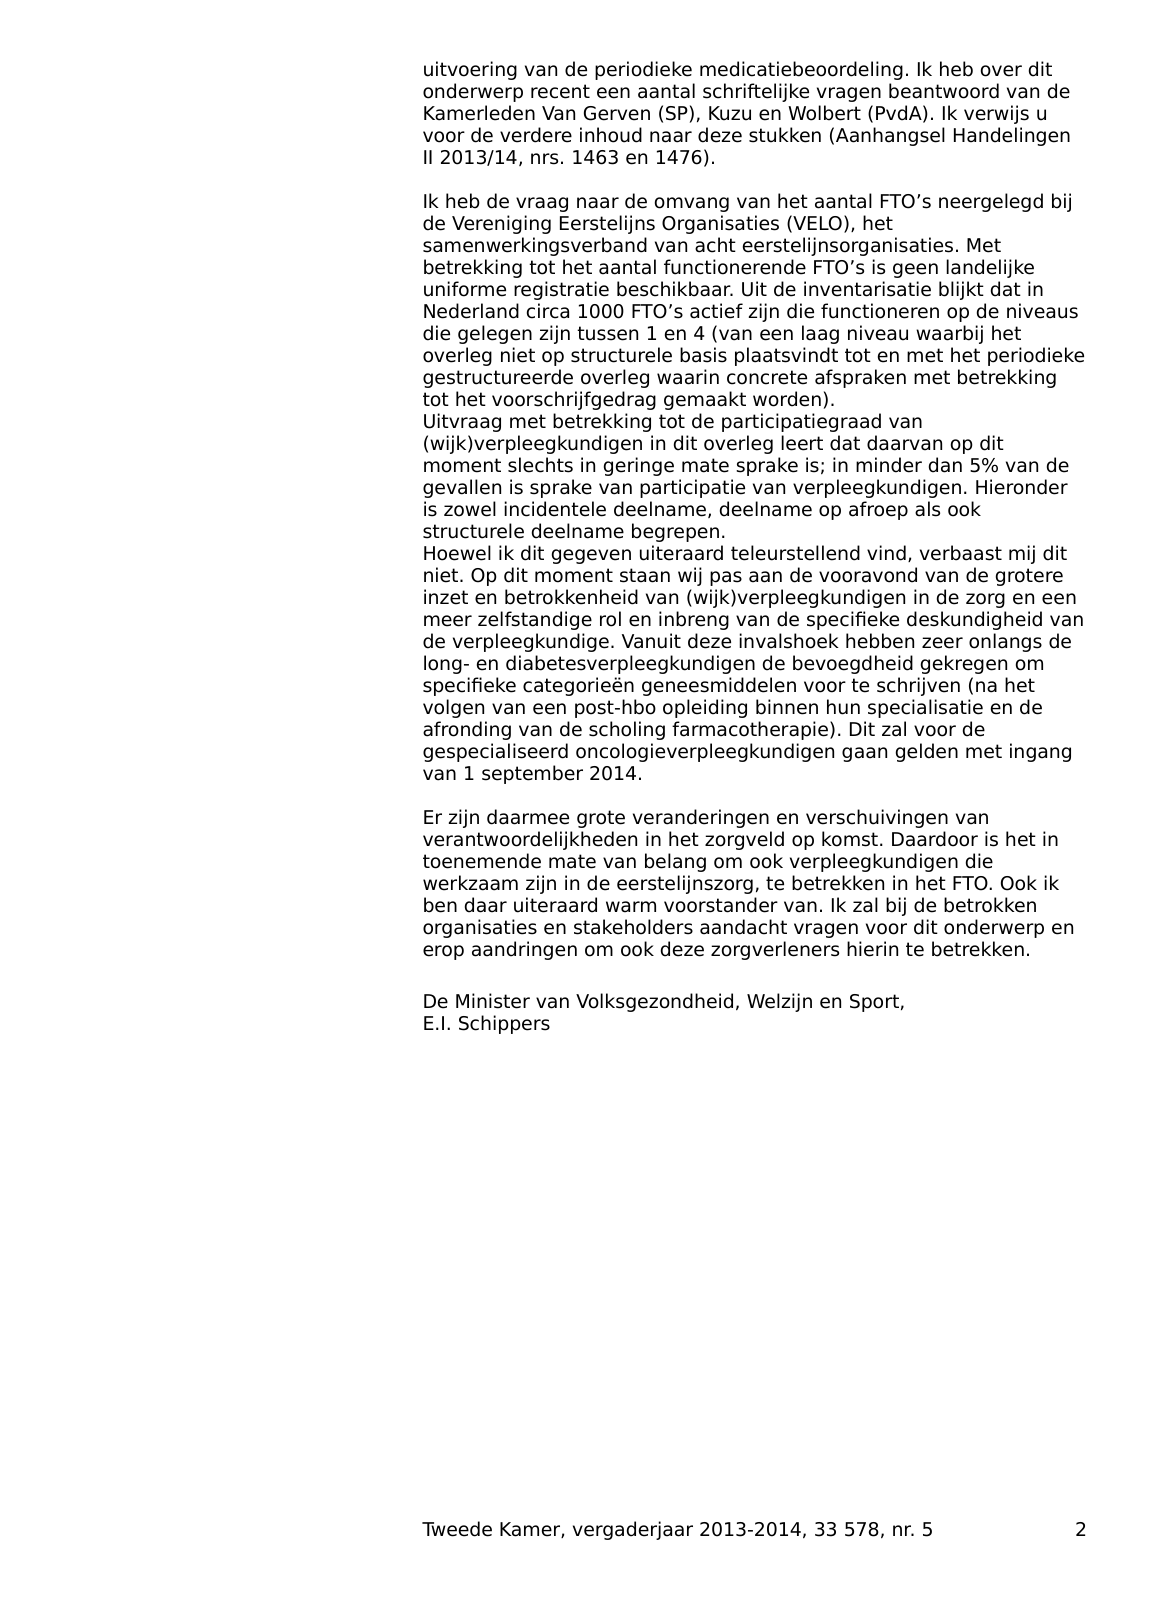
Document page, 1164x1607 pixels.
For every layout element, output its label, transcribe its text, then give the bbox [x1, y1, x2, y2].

text Ik heb de vraag naar de omvang van het aantal FTO’s neergelegd bij de Vereniging Eerstelijns Organisaties (VELO), het samenwerkingsverband van acht eerstelijnsorganisaties. Met betrekking tot het aantal functionerende FTO’s is geen landelijke uniforme registratie beschikbaar. Uit de inventarisatie blijkt dat in Nederland circa 1000 FTO’s actief zijn die functioneren op de niveaus die gelegen zijn tussen 1 en 4 (van een laag niveau waarbij het overleg niet op structurele basis plaatsvindt tot en met het periodieke gestructureerde overleg waarin concrete afspraken met betrekking tot het voorschrijfgedrag gemaakt worden). [422, 191, 1087, 411]
text De Minister van Volksgezondheid, Welzijn en Sport, E.I. Schippers [422, 991, 1087, 1034]
text uitvoering van de periodieke medicatiebeoordeling. Ik heb over dit onderwerp recent een aantal schriftelijke vragen beantwoord van de Kamerleden Van Gerven (SP), Kuzu en Wolbert (PvdA). Ik verwijs u voor de verdere inhoud naar deze stukken (Aanhangsel Handelingen II 2013/14, nrs. 1463 en 1476). [422, 59, 1087, 169]
text Hoewel ik dit gegeven uiteraard teleurstellend vind, verbaast mij dit niet. Op dit moment staan wij pas aan de vooravond van de grotere inzet en betrokkenheid van (wijk)verpleegkundigen in de zorg en een meer zelfstandige rol en inbreng van de specifieke deskundigheid van de verpleegkundige. Vanuit deze invalshoek hebben zeer onlangs de long- en diabetesverpleegkundigen de bevoegdheid gekregen om specifieke categorieën geneesmiddelen voor te schrijven (na het volgen van een post-hbo opleiding binnen hun specialisatie en de afronding van de scholing farmacotherapie). Dit zal voor de gespecialiseerd oncologieverpleegkundigen gaan gelden met ingang van 1 september 2014. [422, 543, 1087, 784]
text Er zijn daarmee grote veranderingen en verschuivingen van verantwoordelijkheden in het zorgveld op komst. Daardoor is het in toenemende mate van belang om ook verpleegkundigen die werkzaam zijn in de eerstelijnszorg, te betrekken in het FTO. Ook ik ben daar uiteraard warm voorstander van. Ik zal bij de betrokken organisaties en stakeholders aandacht vragen voor dit onderwerp en erop aandringen om ook deze zorgverleners hierin te betrekken. [422, 807, 1087, 961]
text Uitvraag met betrekking tot de participatiegraad van (wijk)verpleegkundigen in dit overleg leert dat daarvan op dit moment slechts in geringe mate sprake is; in minder dan 5% van de gevallen is sprake van participatie van verpleegkundigen. Hieronder is zowel incidentele deelname, deelname op afroep als ook structurele deelname begrepen. [422, 411, 1087, 543]
